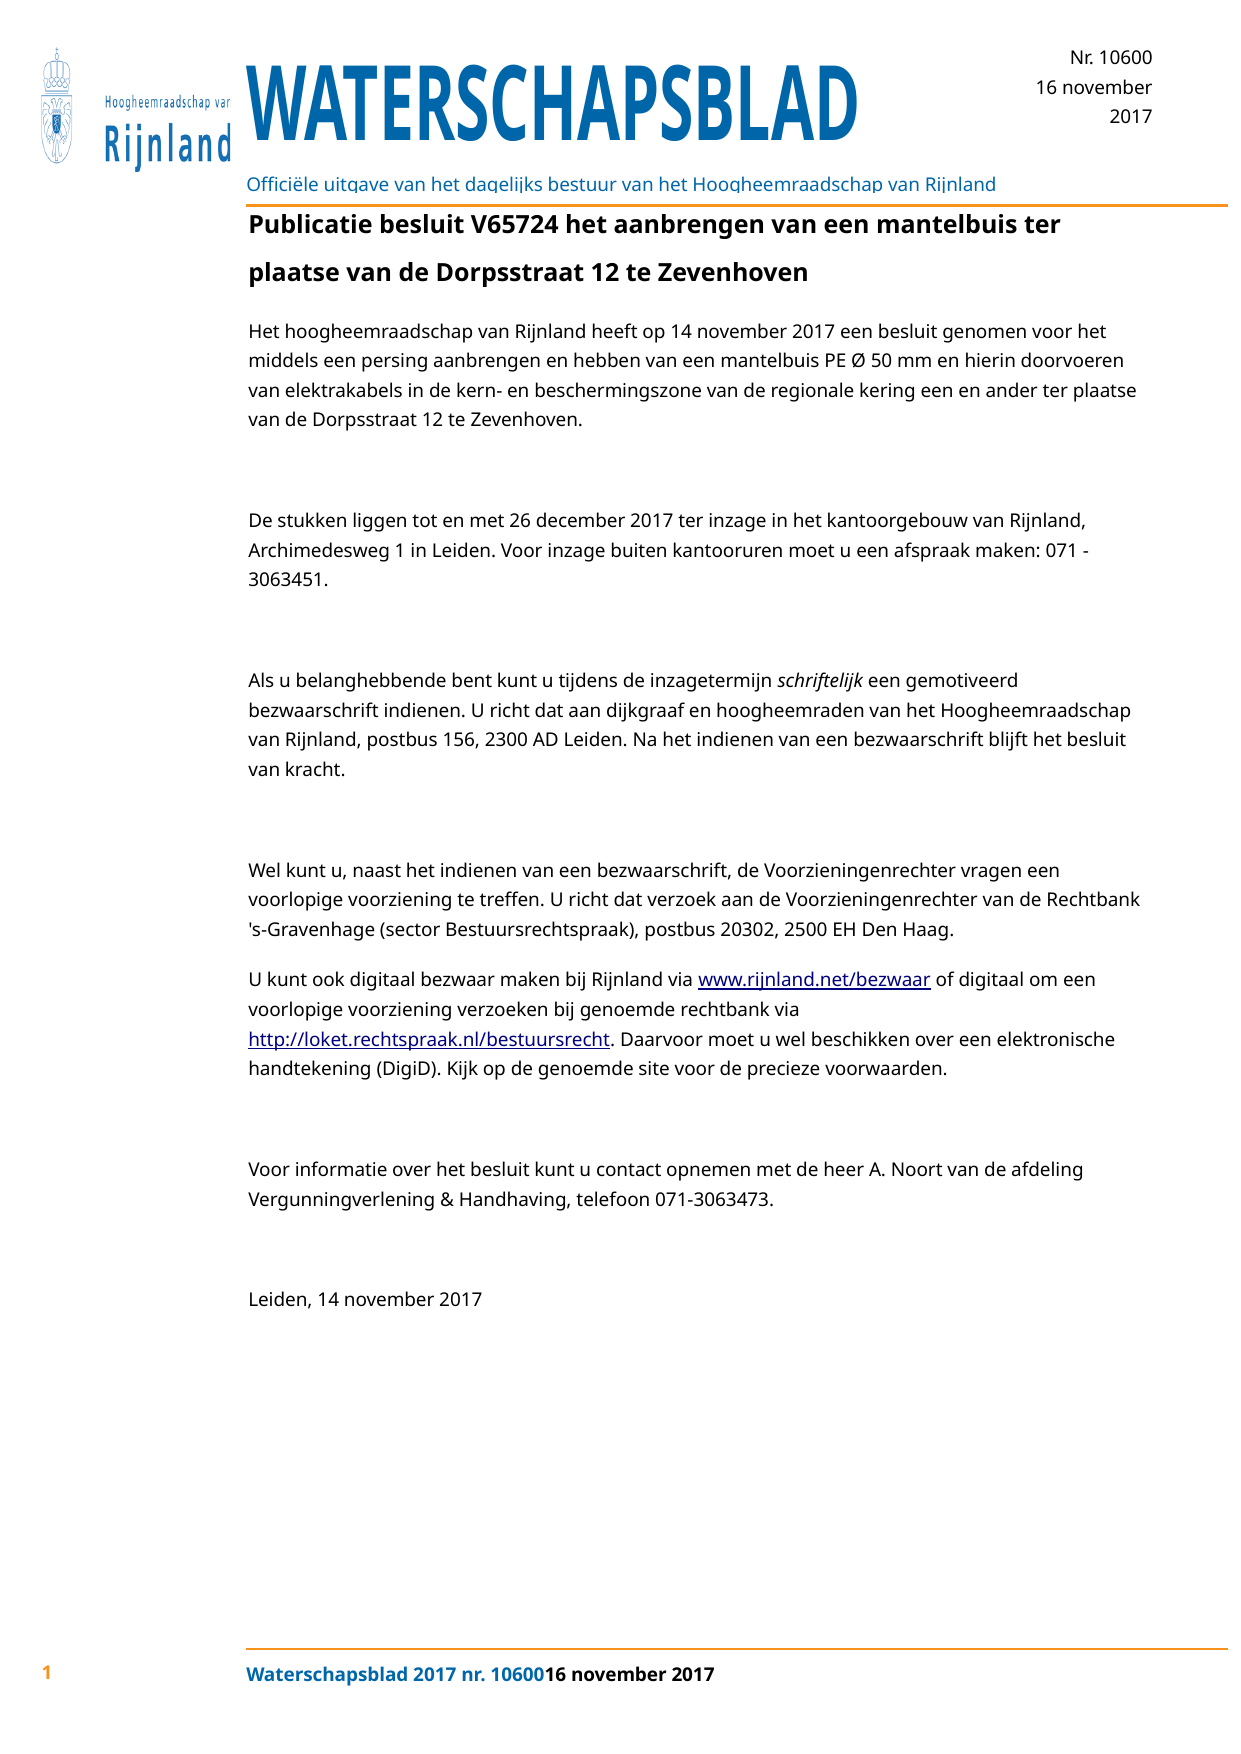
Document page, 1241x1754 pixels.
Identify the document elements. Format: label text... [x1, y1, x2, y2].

text U kunt ook digitaal bezwaar maken bij Rijnland via www.rijnland.net/bezwaar of digitaal om een voorlopige voorziening verzoeken bij genoemde rechtbank via http://loket.rechtspraak.nl/bestuursrecht. Daarvoor moet u wel beschikken over een elektronische handtekening (DigiD). Kijk op de genoemde site voor de precieze voorwaarden. [248, 967, 1152, 1081]
text De stukken liggen tot en met 26 december 2017 ter inzage in het kantoorgebouw van Rijnland, Archimedesweg 1 in Leiden. Voor inzage buiten kantooruren moet u een afspraak maken: 071 - 3063451. [248, 507, 1152, 592]
picture [41, 47, 231, 172]
text Als u belanghebbende bent kunt u tijdens de inzagetermijn schriftelijk een gemotiveerd bezwaarschrift indienen. U richt dat aan dijkgraaf en hoogheemraden van het Hoogheemraadschap van Rijnland, postbus 156, 2300 AD Leiden. Na het indienen van een bezwaarschrift blijft het besluit van kracht. [248, 667, 1152, 782]
text Leiden, 14 november 2017 [248, 1287, 1152, 1312]
text Publicatie besluit V65724 het aanbrengen van een mantelbuis ter plaatse van de Dorpsstraat 12 te Zevenhoven [248, 207, 1152, 288]
text Voor informatie over het besluit kunt u contact opnemen met de heer A. Noort van de afdeling Vergunningverlening & Handhaving, telefoon 071-3063473. [248, 1156, 1152, 1212]
text Wel kunt u, naast het indienen van een bezwaarschrift, de Voorzieningenrechter vragen een voorlopige voorziening te treffen. U richt dat verzoek aan de Voorzieningenrechter van de Rechtbank 's-Gravenhage (sector Bestuursrechtspraak), postbus 20302, 2500 EH Den Haag. [248, 857, 1152, 942]
text Het hoogheemraadschap van Rijnland heeft op 14 november 2017 een besluit genomen voor het middels een persing aanbrengen en hebben van een mantelbuis PE Ø 50 mm en hierin doorvoeren van elektrakabels in de kern- en beschermingszone van de regionale kering een en ander ter plaatse van de Dorpsstraat 12 te Zevenhoven. [248, 318, 1152, 432]
